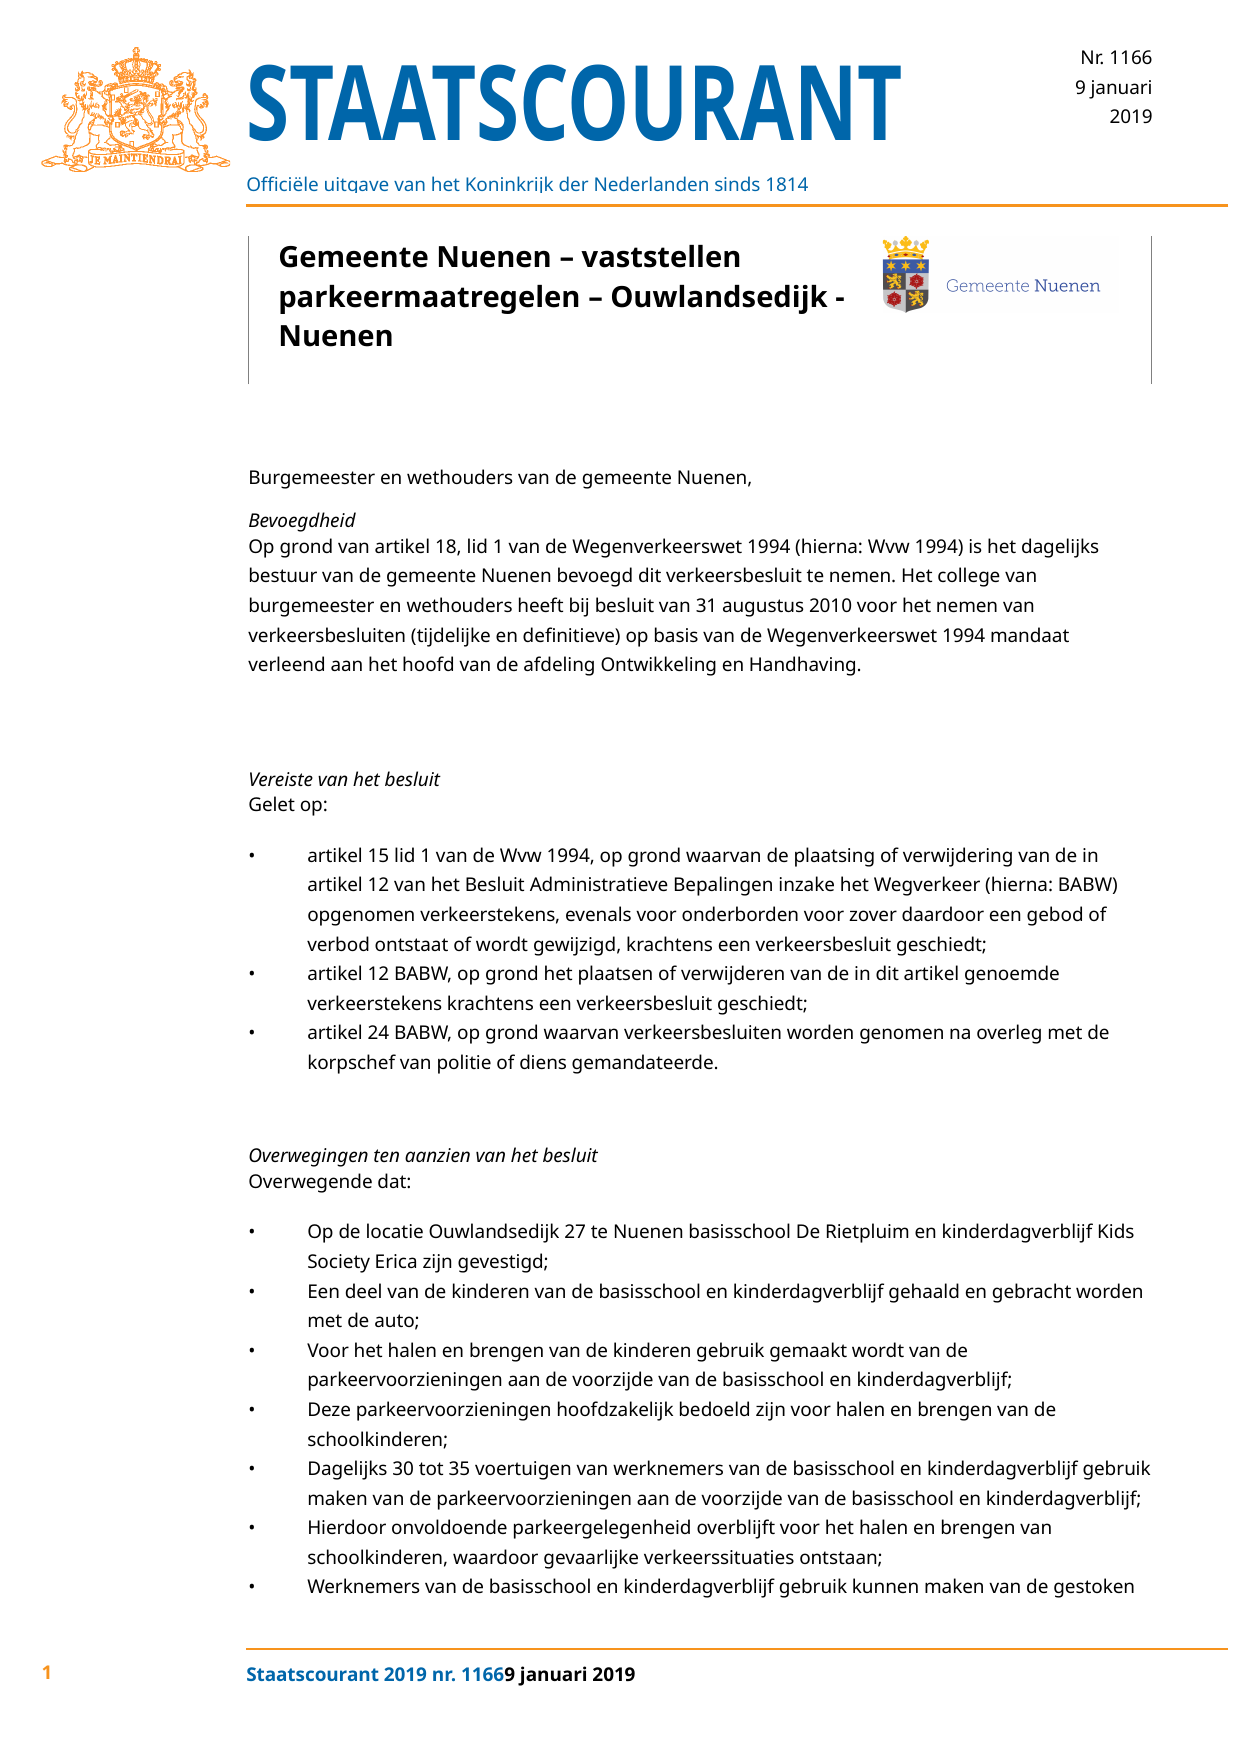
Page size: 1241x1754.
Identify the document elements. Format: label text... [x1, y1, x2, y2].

list Hierdoor onvoldoende parkeergelegenheid overblijft voor het halen en brengen van schoolkinderen, waardoor gevaarlijke verkeerssituaties ontstaan; [248, 1514, 1152, 1570]
picture [882, 236, 1119, 313]
list Dagelijks 30 tot 35 voertuigen van werknemers van de basisschool en kinderdagverblijf gebruik maken van de parkeervoorzieningen aan de voorzijde van de basisschool en kinderdagverblijf; [248, 1455, 1152, 1511]
text Burgemeester en wethouders van de gemeente Nuenen, [248, 464, 1152, 490]
text Bevoegdheid [248, 507, 1152, 533]
list artikel 24 BABW, op grond waarvan verkeersbesluiten worden genomen na overleg met de korpschef van politie of diens gemandateerde. [248, 1019, 1152, 1075]
table_header [850, 313, 1151, 384]
table_header [850, 236, 882, 312]
text Overwegende dat: [248, 1168, 1152, 1194]
list Voor het halen en brengen van de kinderen gebruik gemaakt wordt van de parkeervoorzieningen aan de voorzijde van de basisschool en kinderdagverblijf; [248, 1337, 1152, 1392]
text Op grond van artikel 18, lid 1 van de Wegenverkeerswet 1994 (hierna: Wvw 1994) is het dagelijks bestuur van de gemeente Nuenen bevoegd dit verkeersbesluit te nemen. Het college van burgemeester en wethouders heeft bij besluit van 31 augustus 2010 voor het nemen van verkeersbesluiten (tijdelijke en definitieve) op basis van de Wegenverkeerswet 1994 mandaat verleend aan het hoofd van de afdeling Ontwikkeling en Handhaving. [248, 533, 1152, 677]
list artikel 15 lid 1 van de Wvw 1994, op grond waarvan de plaatsing of verwijdering van de in artikel 12 van het Besluit Administratieve Bepalingen inzake het Wegverkeer (hierna: BABW) opgenomen verkeerstekens, evenals voor onderborden voor zover daardoor een gebod of verbod ontstaat of wordt gewijzigd, krachtens een verkeersbesluit geschiedt; [248, 842, 1152, 956]
list Een deel van de kinderen van de basisschool en kinderdagverblijf gehaald en gebracht worden met de auto; [248, 1278, 1152, 1333]
list Deze parkeervoorzieningen hoofdzakelijk bedoeld zijn voor halen en brengen van de schoolkinderen; [248, 1396, 1152, 1452]
list artikel 12 BABW, op grond het plaatsen of verwijderen van de in dit artikel genoemde verkeerstekens krachtens een verkeersbesluit geschiedt; [248, 960, 1152, 1016]
table_header [1119, 236, 1151, 312]
text Gelet op: [248, 792, 1152, 817]
picture [41, 47, 231, 172]
table_header Gemeente Nuenen – vaststellen parkeermaatregelen – Ouwlandsedijk - Nuenen [249, 236, 850, 384]
text Overwegingen ten aanzien van het besluit [248, 1143, 1152, 1168]
list Werknemers van de basisschool en kinderdagverblijf gebruik kunnen maken van de gestoken [248, 1574, 1152, 1599]
list Op de locatie Ouwlandsedijk 27 te Nuenen basisschool De Rietpluim en kinderdagverblijf Kids Society Erica zijn gevestigd; [248, 1219, 1152, 1274]
text Vereiste van het besluit [248, 766, 1152, 792]
